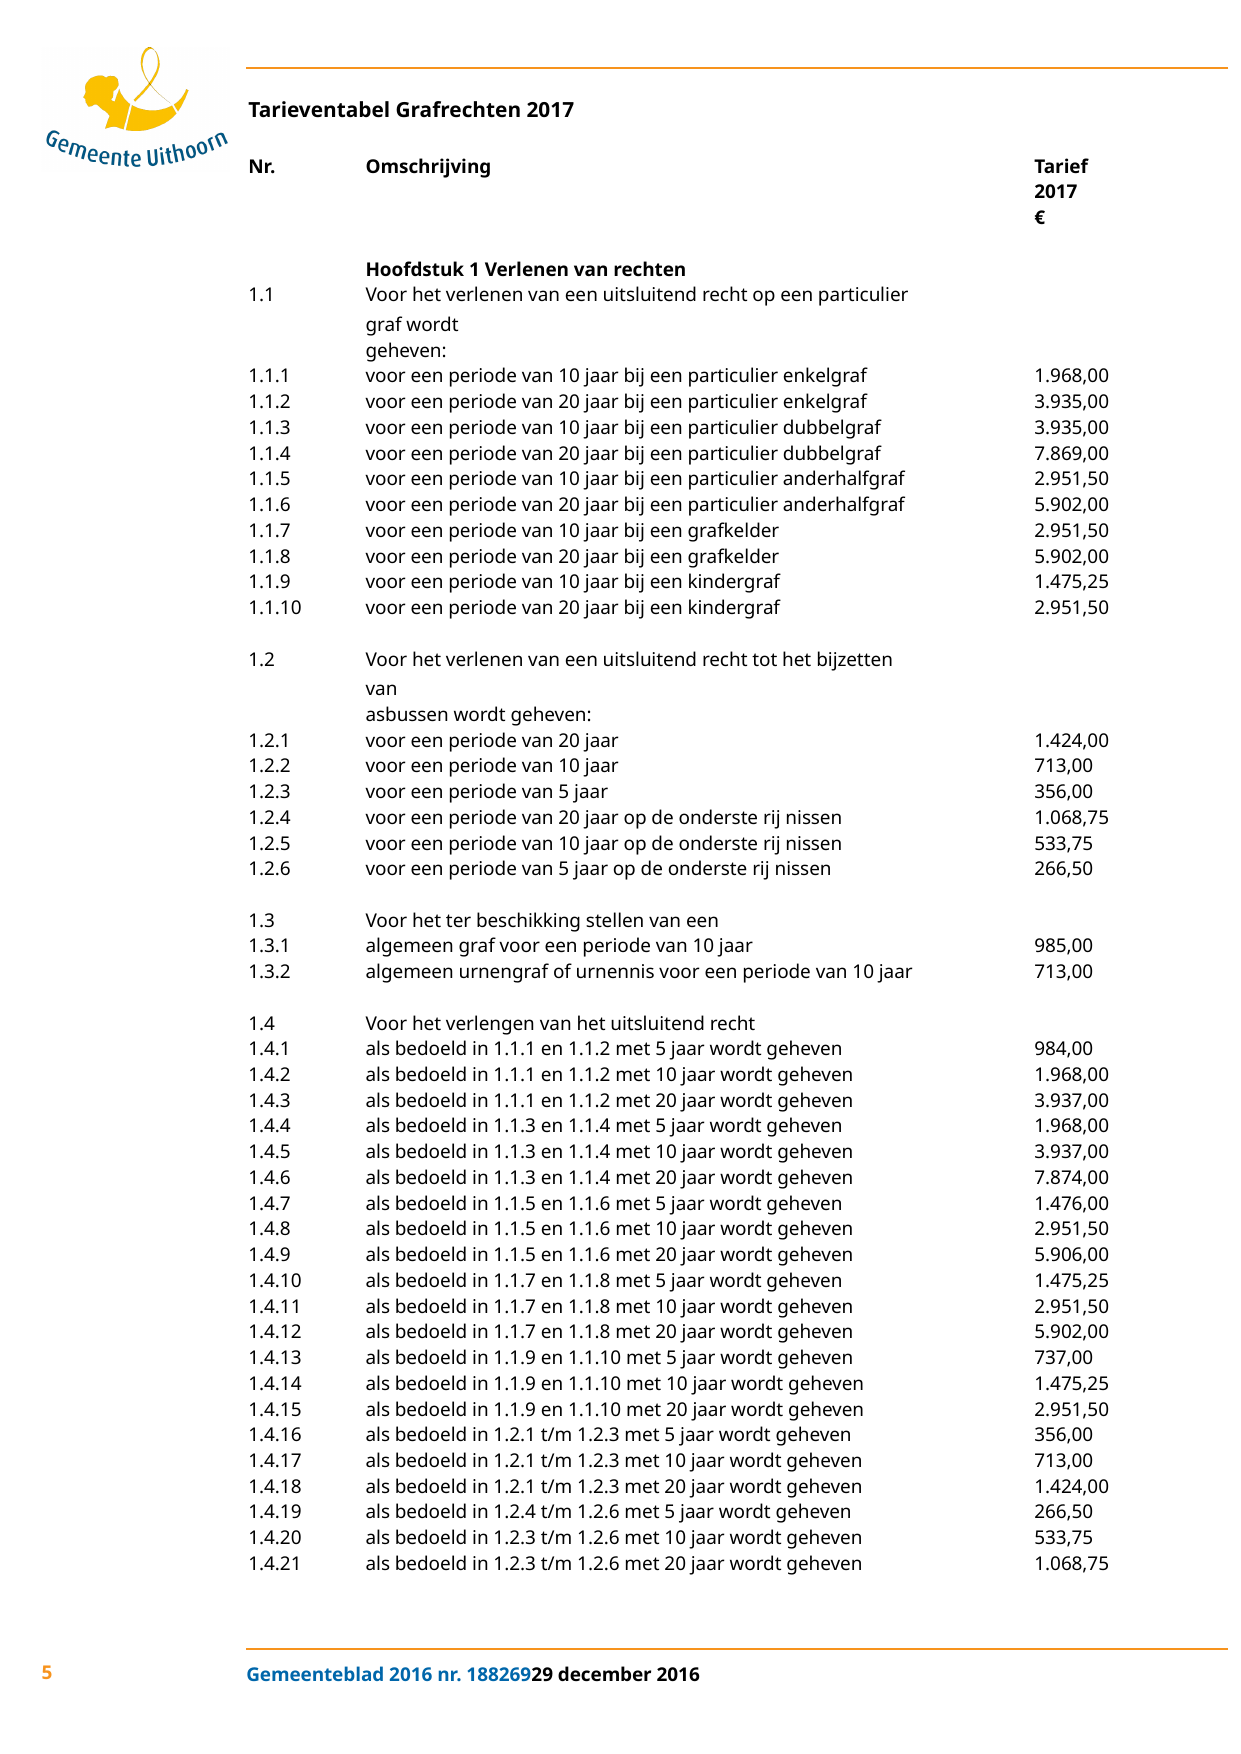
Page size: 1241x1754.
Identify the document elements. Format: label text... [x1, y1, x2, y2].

table_cell voor een periode van 10 jaar bij een particulier dubbelgraf [365, 414, 917, 440]
table_cell als bedoeld in 1.2.1 t/m 1.2.3 met 5 jaar wordt geheven [365, 1421, 917, 1447]
table_cell 1.2.4 [248, 804, 365, 830]
table_cell 266,50 [1034, 855, 1152, 881]
table_cell [600, 205, 917, 230]
table_header Tarief [1034, 153, 1152, 179]
table_cell [917, 282, 1034, 337]
table_cell € [1034, 205, 1152, 230]
table_cell 1.2.6 [248, 855, 365, 881]
table_cell [1034, 1576, 1152, 1602]
table_cell 1.1.8 [248, 543, 365, 568]
table_cell als bedoeld in 1.1.1 en 1.1.2 met 20 jaar wordt geheven [365, 1087, 917, 1113]
table_cell [365, 179, 483, 204]
table_cell 1.968,00 [1034, 1061, 1152, 1087]
table_cell als bedoeld in 1.1.5 en 1.1.6 met 5 jaar wordt geheven [365, 1190, 917, 1216]
table_cell [365, 620, 483, 646]
table_cell Voor het verlenen van een uitsluitend recht op een particulier graf wordt [365, 282, 917, 337]
table_cell [917, 1241, 1034, 1267]
table_cell 1.4.3 [248, 1087, 365, 1113]
table_cell 1.4.19 [248, 1499, 365, 1524]
table_cell 1.1.6 [248, 491, 365, 517]
table_cell 1.068,75 [1034, 1550, 1152, 1576]
table_cell als bedoeld in 1.1.7 en 1.1.8 met 20 jaar wordt geheven [365, 1319, 917, 1344]
table_cell [600, 881, 917, 907]
table_cell [1034, 1010, 1152, 1036]
table_cell voor een periode van 20 jaar bij een particulier enkelgraf [365, 389, 917, 414]
table_cell 3.935,00 [1034, 389, 1152, 414]
table_cell 1.4.11 [248, 1293, 365, 1318]
table_cell Hoofdstuk 1 Verlenen van rechten [365, 256, 917, 282]
table_cell als bedoeld in 1.1.3 en 1.1.4 met 20 jaar wordt geheven [365, 1164, 917, 1190]
table_cell 1.475,25 [1034, 569, 1152, 594]
picture [41, 47, 231, 172]
table_cell [248, 256, 365, 282]
table_cell 2.951,50 [1034, 466, 1152, 491]
table_cell [917, 1139, 1034, 1164]
table_cell 1.4.1 [248, 1036, 365, 1061]
table_cell voor een periode van 20 jaar op de onderste rij nissen [365, 804, 917, 830]
table_cell [248, 337, 365, 363]
table_cell [600, 1576, 917, 1602]
table_cell [917, 1087, 1034, 1113]
table_cell 1.1.7 [248, 517, 365, 543]
table_cell [248, 620, 365, 646]
table_cell 5.902,00 [1034, 491, 1152, 517]
table_cell [600, 620, 917, 646]
table_cell 1.1.4 [248, 440, 365, 466]
table_cell 1.424,00 [1034, 1473, 1152, 1499]
table_cell [917, 1473, 1034, 1499]
table_cell 1.2.5 [248, 830, 365, 855]
table_cell 1.4.2 [248, 1061, 365, 1087]
table_cell [917, 933, 1034, 958]
table_cell voor een periode van 10 jaar bij een particulier enkelgraf [365, 363, 917, 388]
table_cell [917, 337, 1034, 363]
table_cell [917, 855, 1034, 881]
table_cell [917, 1370, 1034, 1396]
table_cell als bedoeld in 1.2.1 t/m 1.2.3 met 20 jaar wordt geheven [365, 1473, 917, 1499]
table_cell [917, 881, 1034, 907]
table_cell als bedoeld in 1.1.1 en 1.1.2 met 5 jaar wordt geheven [365, 1036, 917, 1061]
table_cell 356,00 [1034, 1421, 1152, 1447]
table_cell [917, 830, 1034, 855]
table_cell 2.951,50 [1034, 1216, 1152, 1241]
table_cell [248, 1576, 365, 1602]
table_cell voor een periode van 20 jaar bij een grafkelder [365, 543, 917, 568]
table_cell 1.4.20 [248, 1524, 365, 1550]
text Tarieventabel Grafrechten 2017 [248, 95, 1152, 123]
table_cell [1034, 646, 1152, 701]
table_cell [248, 881, 365, 907]
table_cell [917, 1164, 1034, 1190]
table_cell 1.1.2 [248, 389, 365, 414]
table_cell 1.4.8 [248, 1216, 365, 1241]
table_cell [1034, 984, 1152, 1010]
table_cell 1.1.10 [248, 594, 365, 620]
table_cell 1.1.9 [248, 569, 365, 594]
table_cell [917, 179, 1034, 204]
table_cell 3.935,00 [1034, 414, 1152, 440]
table_cell [917, 1421, 1034, 1447]
table_cell 5.902,00 [1034, 543, 1152, 568]
table_cell [917, 414, 1034, 440]
table_cell [917, 1113, 1034, 1138]
table_cell voor een periode van 20 jaar bij een particulier dubbelgraf [365, 440, 917, 466]
table_cell voor een periode van 10 jaar bij een particulier anderhalfgraf [365, 466, 917, 491]
table_cell [483, 984, 600, 1010]
table_cell [917, 1267, 1034, 1293]
table_cell [917, 363, 1034, 388]
table_cell [917, 594, 1034, 620]
table_cell 7.869,00 [1034, 440, 1152, 466]
table_cell 713,00 [1034, 753, 1152, 778]
table_cell [1034, 620, 1152, 646]
table_cell als bedoeld in 1.1.5 en 1.1.6 met 20 jaar wordt geheven [365, 1241, 917, 1267]
table_cell 1.1.3 [248, 414, 365, 440]
table_cell [1034, 230, 1152, 256]
table_cell 1.4.12 [248, 1319, 365, 1344]
table_cell 713,00 [1034, 958, 1152, 984]
table_cell 266,50 [1034, 1499, 1152, 1524]
table_cell 1.4.21 [248, 1550, 365, 1576]
table_cell als bedoeld in 1.1.5 en 1.1.6 met 10 jaar wordt geheven [365, 1216, 917, 1241]
table_cell [917, 466, 1034, 491]
table_cell 1.068,75 [1034, 804, 1152, 830]
table_cell 984,00 [1034, 1036, 1152, 1061]
table_header [917, 153, 1034, 179]
table_cell [917, 1061, 1034, 1087]
table_cell [365, 230, 483, 256]
table_cell [917, 1319, 1034, 1344]
table_cell Voor het verlengen van het uitsluitend recht [365, 1010, 917, 1036]
table_cell [917, 517, 1034, 543]
table_cell 1.4 [248, 1010, 365, 1036]
table_cell 2.951,50 [1034, 517, 1152, 543]
table_cell 1.2 [248, 646, 365, 701]
table_cell [917, 1396, 1034, 1421]
table_cell 1.968,00 [1034, 363, 1152, 388]
table_cell [1034, 256, 1152, 282]
table_cell als bedoeld in 1.1.7 en 1.1.8 met 5 jaar wordt geheven [365, 1267, 917, 1293]
table_cell [917, 389, 1034, 414]
table_cell 1.3.2 [248, 958, 365, 984]
table_cell [365, 205, 483, 230]
table_cell [917, 958, 1034, 984]
table_cell [917, 440, 1034, 466]
table_cell voor een periode van 10 jaar bij een grafkelder [365, 517, 917, 543]
table_cell 1.4.9 [248, 1241, 365, 1267]
table_cell voor een periode van 5 jaar [365, 778, 917, 804]
table_cell 1.424,00 [1034, 727, 1152, 752]
table_cell [917, 1550, 1034, 1576]
table_cell als bedoeld in 1.1.7 en 1.1.8 met 10 jaar wordt geheven [365, 1293, 917, 1318]
table_cell voor een periode van 20 jaar [365, 727, 917, 752]
table_cell [917, 753, 1034, 778]
table_cell [917, 1036, 1034, 1061]
table_cell 533,75 [1034, 1524, 1152, 1550]
table_cell [917, 1524, 1034, 1550]
table_cell voor een periode van 20 jaar bij een kindergraf [365, 594, 917, 620]
table_cell Voor het verlenen van een uitsluitend recht tot het bijzetten van [365, 646, 917, 701]
table_cell algemeen graf voor een periode van 10 jaar [365, 933, 917, 958]
table_cell [248, 205, 365, 230]
table_cell 5.902,00 [1034, 1319, 1152, 1344]
table_cell [917, 1344, 1034, 1370]
table_cell [483, 1576, 600, 1602]
table_cell 1.4.7 [248, 1190, 365, 1216]
table_cell 1.4.17 [248, 1447, 365, 1473]
table_cell 533,75 [1034, 830, 1152, 855]
table_cell 1.4.13 [248, 1344, 365, 1370]
table_cell [365, 881, 483, 907]
table_cell [365, 984, 483, 1010]
table_cell [483, 230, 600, 256]
table_cell 1.475,25 [1034, 1370, 1152, 1396]
table_cell [917, 230, 1034, 256]
table_cell 1.4.14 [248, 1370, 365, 1396]
table_cell [248, 701, 365, 727]
table_cell [248, 179, 365, 204]
table_cell voor een periode van 5 jaar op de onderste rij nissen [365, 855, 917, 881]
table_cell 985,00 [1034, 933, 1152, 958]
table_cell 1.968,00 [1034, 1113, 1152, 1138]
table_cell als bedoeld in 1.1.3 en 1.1.4 met 10 jaar wordt geheven [365, 1139, 917, 1164]
table_cell voor een periode van 10 jaar op de onderste rij nissen [365, 830, 917, 855]
table_cell [917, 569, 1034, 594]
table_cell [917, 620, 1034, 646]
table_cell [248, 984, 365, 1010]
table_cell [1034, 701, 1152, 727]
table_cell [483, 205, 600, 230]
table_cell 1.4.6 [248, 1164, 365, 1190]
table_cell [917, 1216, 1034, 1241]
table_cell als bedoeld in 1.1.3 en 1.1.4 met 5 jaar wordt geheven [365, 1113, 917, 1138]
table_cell 5.906,00 [1034, 1241, 1152, 1267]
table_cell [600, 230, 917, 256]
table_cell [600, 984, 917, 1010]
table_cell als bedoeld in 1.1.9 en 1.1.10 met 10 jaar wordt geheven [365, 1370, 917, 1396]
table_cell als bedoeld in 1.1.1 en 1.1.2 met 10 jaar wordt geheven [365, 1061, 917, 1087]
table_cell 2.951,50 [1034, 1396, 1152, 1421]
table_cell Voor het ter beschikking stellen van een [365, 907, 917, 933]
table_cell 1.1 [248, 282, 365, 337]
table_cell voor een periode van 20 jaar bij een particulier anderhalfgraf [365, 491, 917, 517]
table_cell [1034, 907, 1152, 933]
table_cell 1.4.16 [248, 1421, 365, 1447]
table_cell 7.874,00 [1034, 1164, 1152, 1190]
table_cell 3.937,00 [1034, 1087, 1152, 1113]
table_cell 2.951,50 [1034, 594, 1152, 620]
table_cell [600, 179, 917, 204]
table_cell [917, 256, 1034, 282]
table_cell [917, 907, 1034, 933]
table_cell algemeen urnengraf of urnennis voor een periode van 10 jaar [365, 958, 917, 984]
table_header Omschrijving [365, 153, 917, 179]
table_cell 3.937,00 [1034, 1139, 1152, 1164]
table_cell [917, 1499, 1034, 1524]
table_cell 1.4.18 [248, 1473, 365, 1499]
table_cell als bedoeld in 1.2.1 t/m 1.2.3 met 10 jaar wordt geheven [365, 1447, 917, 1473]
table_cell 1.4.10 [248, 1267, 365, 1293]
table_cell 1.2.3 [248, 778, 365, 804]
table_cell [1034, 881, 1152, 907]
table_cell 356,00 [1034, 778, 1152, 804]
table_cell [917, 1190, 1034, 1216]
table_cell 1.2.2 [248, 753, 365, 778]
table_cell 1.2.1 [248, 727, 365, 752]
table_cell asbussen wordt geheven: [365, 701, 917, 727]
table_cell [1034, 337, 1152, 363]
table_cell [917, 1447, 1034, 1473]
table_cell 1.1.1 [248, 363, 365, 388]
table_cell [917, 727, 1034, 752]
table_cell voor een periode van 10 jaar bij een kindergraf [365, 569, 917, 594]
table_cell als bedoeld in 1.2.3 t/m 1.2.6 met 10 jaar wordt geheven [365, 1524, 917, 1550]
table_cell 2.951,50 [1034, 1293, 1152, 1318]
table_cell 1.4.15 [248, 1396, 365, 1421]
table_cell 1.475,25 [1034, 1267, 1152, 1293]
table_cell [917, 701, 1034, 727]
table_cell [483, 881, 600, 907]
table_cell 1.476,00 [1034, 1190, 1152, 1216]
table_cell geheven: [365, 337, 917, 363]
table_header Nr. [248, 153, 365, 179]
table_cell 737,00 [1034, 1344, 1152, 1370]
table_cell als bedoeld in 1.1.9 en 1.1.10 met 5 jaar wordt geheven [365, 1344, 917, 1370]
table_cell 1.3 [248, 907, 365, 933]
table_cell 2017 [1034, 179, 1152, 204]
table_cell 1.4.5 [248, 1139, 365, 1164]
table_cell [917, 1576, 1034, 1602]
table_cell [917, 646, 1034, 701]
table_cell 1.4.4 [248, 1113, 365, 1138]
table_cell als bedoeld in 1.2.4 t/m 1.2.6 met 5 jaar wordt geheven [365, 1499, 917, 1524]
table_cell [365, 1576, 483, 1602]
table_cell [917, 778, 1034, 804]
table_cell als bedoeld in 1.2.3 t/m 1.2.6 met 20 jaar wordt geheven [365, 1550, 917, 1576]
table_cell [917, 205, 1034, 230]
table_cell [917, 543, 1034, 568]
table_cell 1.1.5 [248, 466, 365, 491]
table_cell [248, 230, 365, 256]
table_cell voor een periode van 10 jaar [365, 753, 917, 778]
table_cell 713,00 [1034, 1447, 1152, 1473]
table_cell [483, 179, 600, 204]
table_cell als bedoeld in 1.1.9 en 1.1.10 met 20 jaar wordt geheven [365, 1396, 917, 1421]
table_cell [483, 620, 600, 646]
table_cell [917, 1010, 1034, 1036]
table_cell [917, 491, 1034, 517]
table_cell [917, 804, 1034, 830]
table_cell 1.3.1 [248, 933, 365, 958]
table_cell [917, 984, 1034, 1010]
table_cell [917, 1293, 1034, 1318]
table_cell [1034, 282, 1152, 337]
